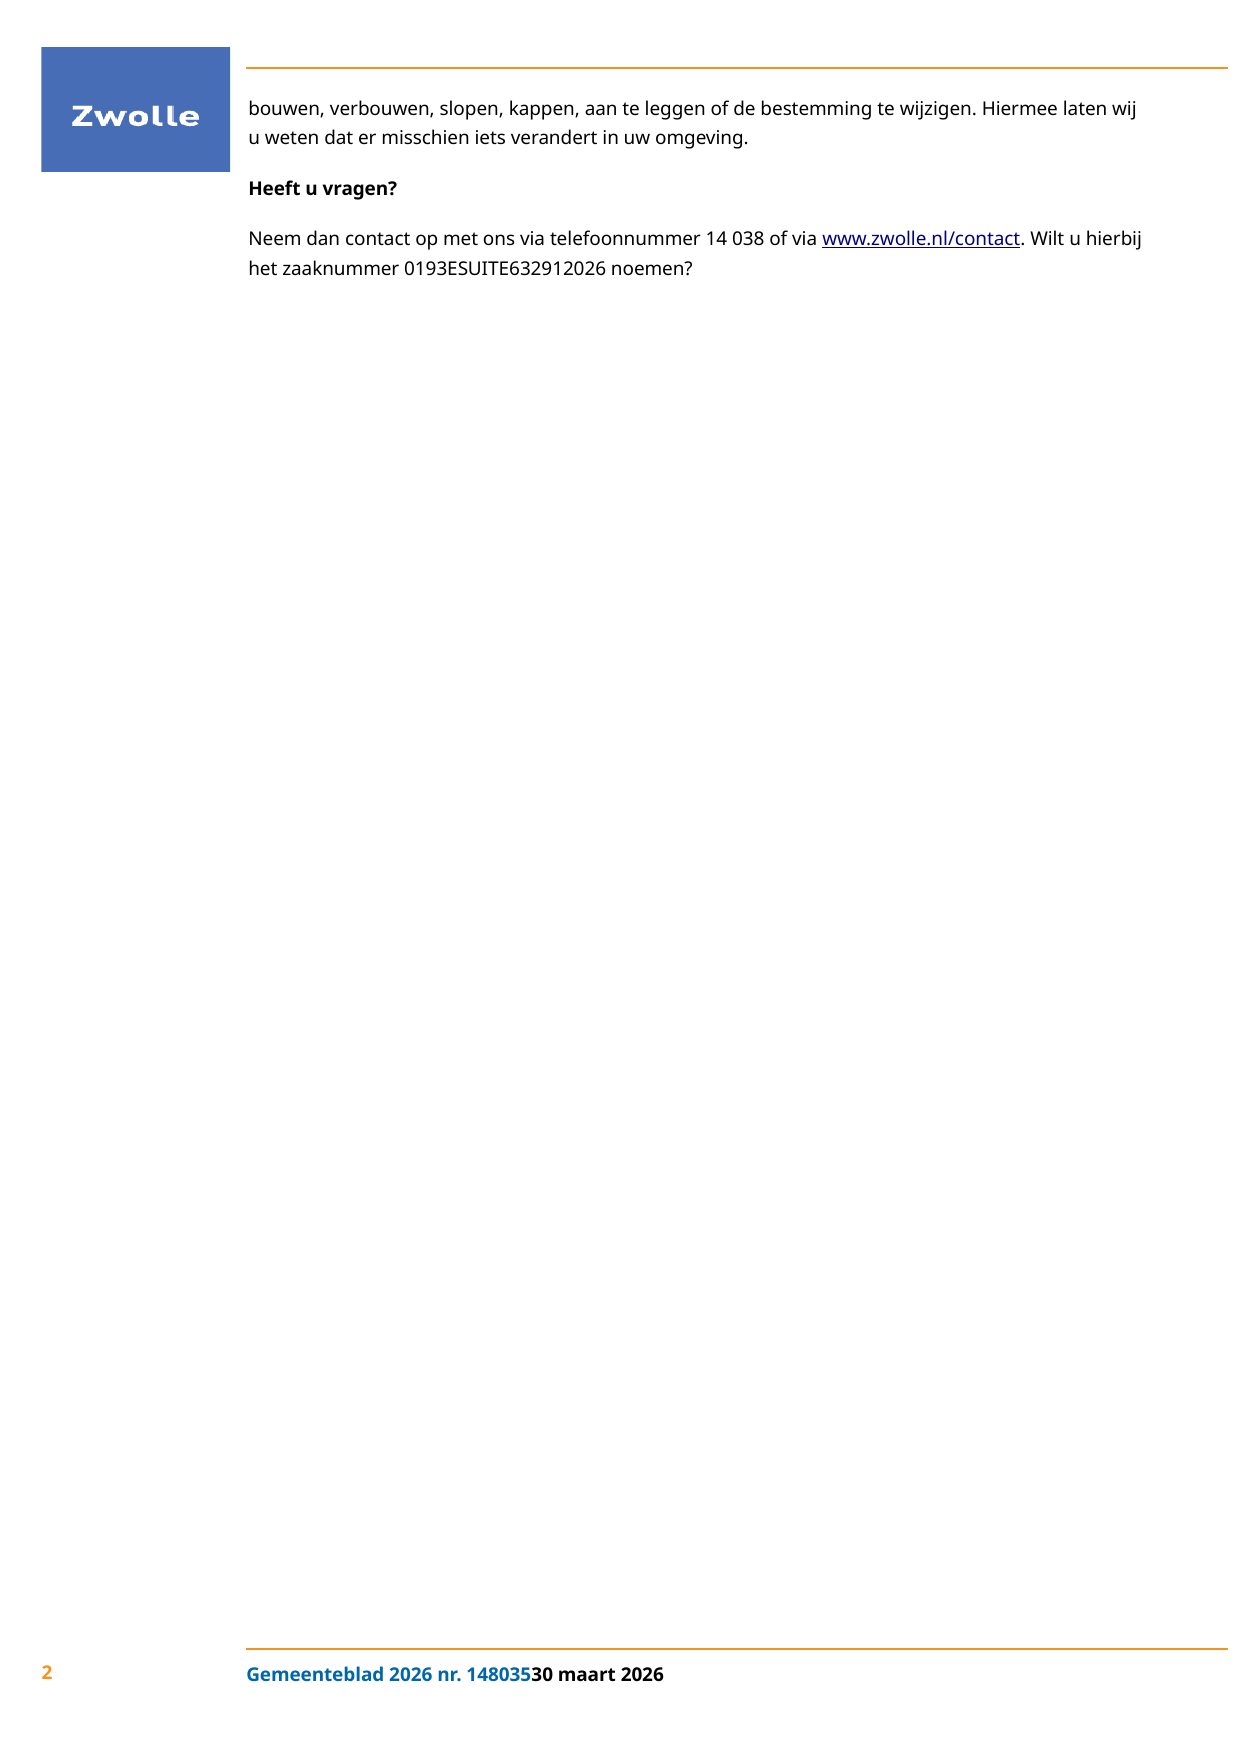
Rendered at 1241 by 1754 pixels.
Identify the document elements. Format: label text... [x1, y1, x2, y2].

text Heeft u vragen? [248, 175, 1152, 201]
picture [41, 47, 231, 172]
text bouwen, verbouwen, slopen, kappen, aan te leggen of de bestemming te wijzigen. Hiermee laten wij u weten dat er misschien iets verandert in uw omgeving. [248, 95, 1152, 150]
text Neem dan contact op met ons via telefoonnummer 14 038 of via www.zwolle.nl/contact. Wilt u hierbij het zaaknummer 0193ESUITE632912026 noemen? [248, 225, 1152, 281]
